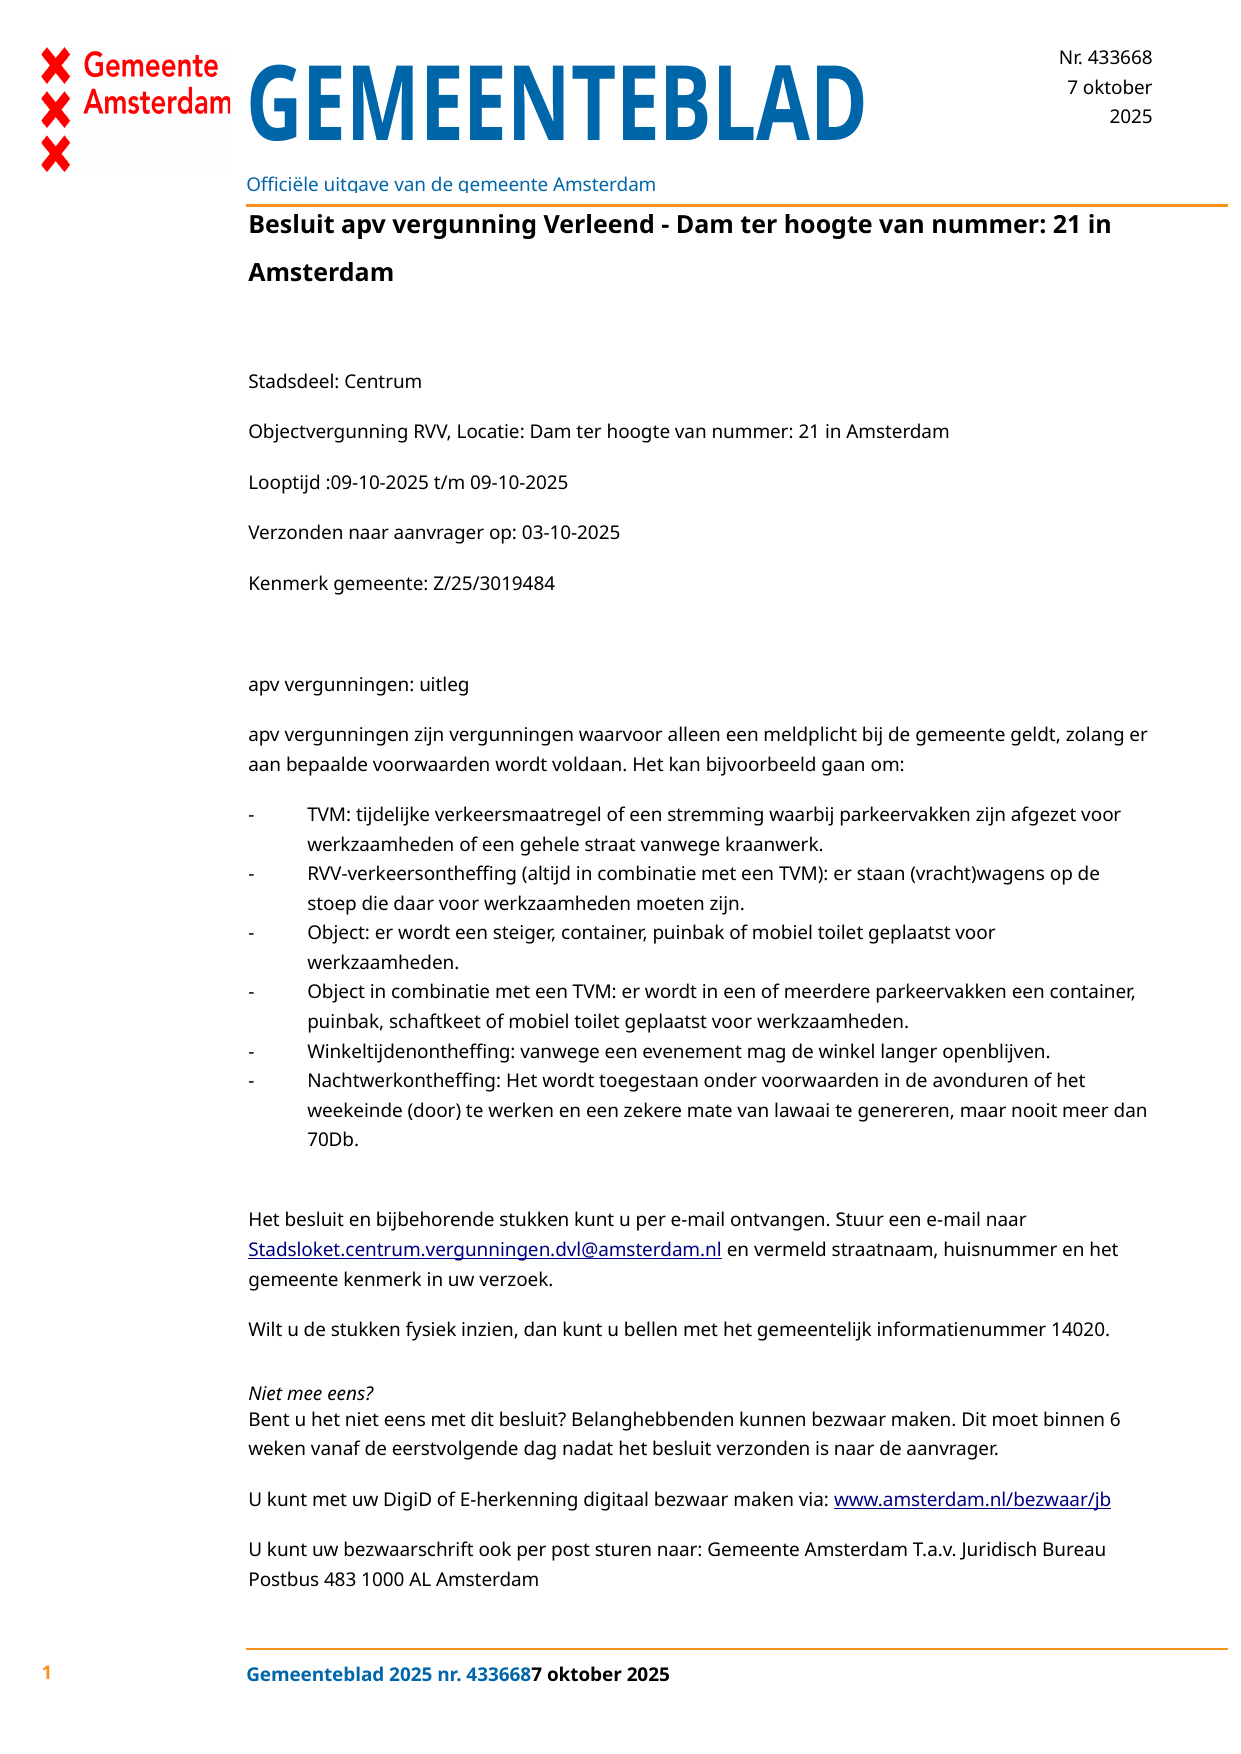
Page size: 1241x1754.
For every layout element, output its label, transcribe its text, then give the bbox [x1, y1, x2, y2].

text Bent u het niet eens met dit besluit? Belanghebbenden kunnen bezwaar maken. Dit moet binnen 6 weken vanaf de eerstvolgende dag nadat het besluit verzonden is naar de aanvrager. [248, 1406, 1152, 1461]
text Stadsdeel: Centrum [248, 368, 1152, 394]
list Winkeltijdenontheffing: vanwege een evenement mag de winkel langer openblijven. [248, 1038, 1152, 1064]
text U kunt met uw DigiD of E-herkenning digitaal bezwaar maken via: www.amsterdam.nl/bezwaar/jb [248, 1486, 1152, 1512]
text Niet mee eens? [248, 1380, 1152, 1406]
text Verzonden naar aanvrager op: 03-10-2025 [248, 519, 1152, 545]
text Wilt u de stukken fysiek inzien, dan kunt u bellen met het gemeentelijk informatienummer 14020. [248, 1316, 1152, 1342]
text Het besluit en bijbehorende stukken kunt u per e-mail ontvangen. Stuur een e-mail naar Stadsloket.centrum.vergunningen.dvl@amsterdam.nl en vermeld straatnaam, huisnummer en het gemeente kenmerk in uw verzoek. [248, 1207, 1152, 1292]
text Besluit apv vergunning Verleend - Dam ter hoogte van nummer: 21 in Amsterdam [248, 207, 1152, 288]
list RVV-verkeersontheffing (altijd in combinatie met een TVM): er staan (vracht)wagens op de stoep die daar voor werkzaamheden moeten zijn. [248, 860, 1152, 916]
text apv vergunningen zijn vergunningen waarvoor alleen een meldplicht bij de gemeente geldt, zolang er aan bepaalde voorwaarden wordt voldaan. Het kan bijvoorbeeld gaan om: [248, 721, 1152, 777]
text Looptijd :09-10-2025 t/m 09-10-2025 [248, 469, 1152, 495]
list Nachtwerkontheffing: Het wordt toegestaan onder voorwaarden in de avonduren of het weekeinde (door) te werken en een zekere mate van lawaai te genereren, maar nooit meer dan 70Db. [248, 1067, 1152, 1152]
text U kunt uw bezwaarschrift ook per post sturen naar: Gemeente Amsterdam T.a.v. Juridisch Bureau Postbus 483 1000 AL Amsterdam [248, 1536, 1152, 1592]
list Object in combinatie met een TVM: er wordt in een of meerdere parkeervakken een container, puinbak, schaftkeet of mobiel toilet geplaatst voor werkzaamheden. [248, 979, 1152, 1034]
list Object: er wordt een steiger, container, puinbak of mobiel toilet geplaatst voor werkzaamheden. [248, 919, 1152, 975]
list TVM: tijdelijke verkeersmaatregel of een stremming waarbij parkeervakken zijn afgezet voor werkzaamheden of een gehele straat vanwege kraanwerk. [248, 801, 1152, 857]
picture [41, 47, 231, 172]
text apv vergunningen: uitleg [248, 671, 1152, 697]
text Objectvergunning RVV, Locatie: Dam ter hoogte van nummer: 21 in Amsterdam [248, 419, 1152, 444]
text Kenmerk gemeente: Z/25/3019484 [248, 570, 1152, 596]
